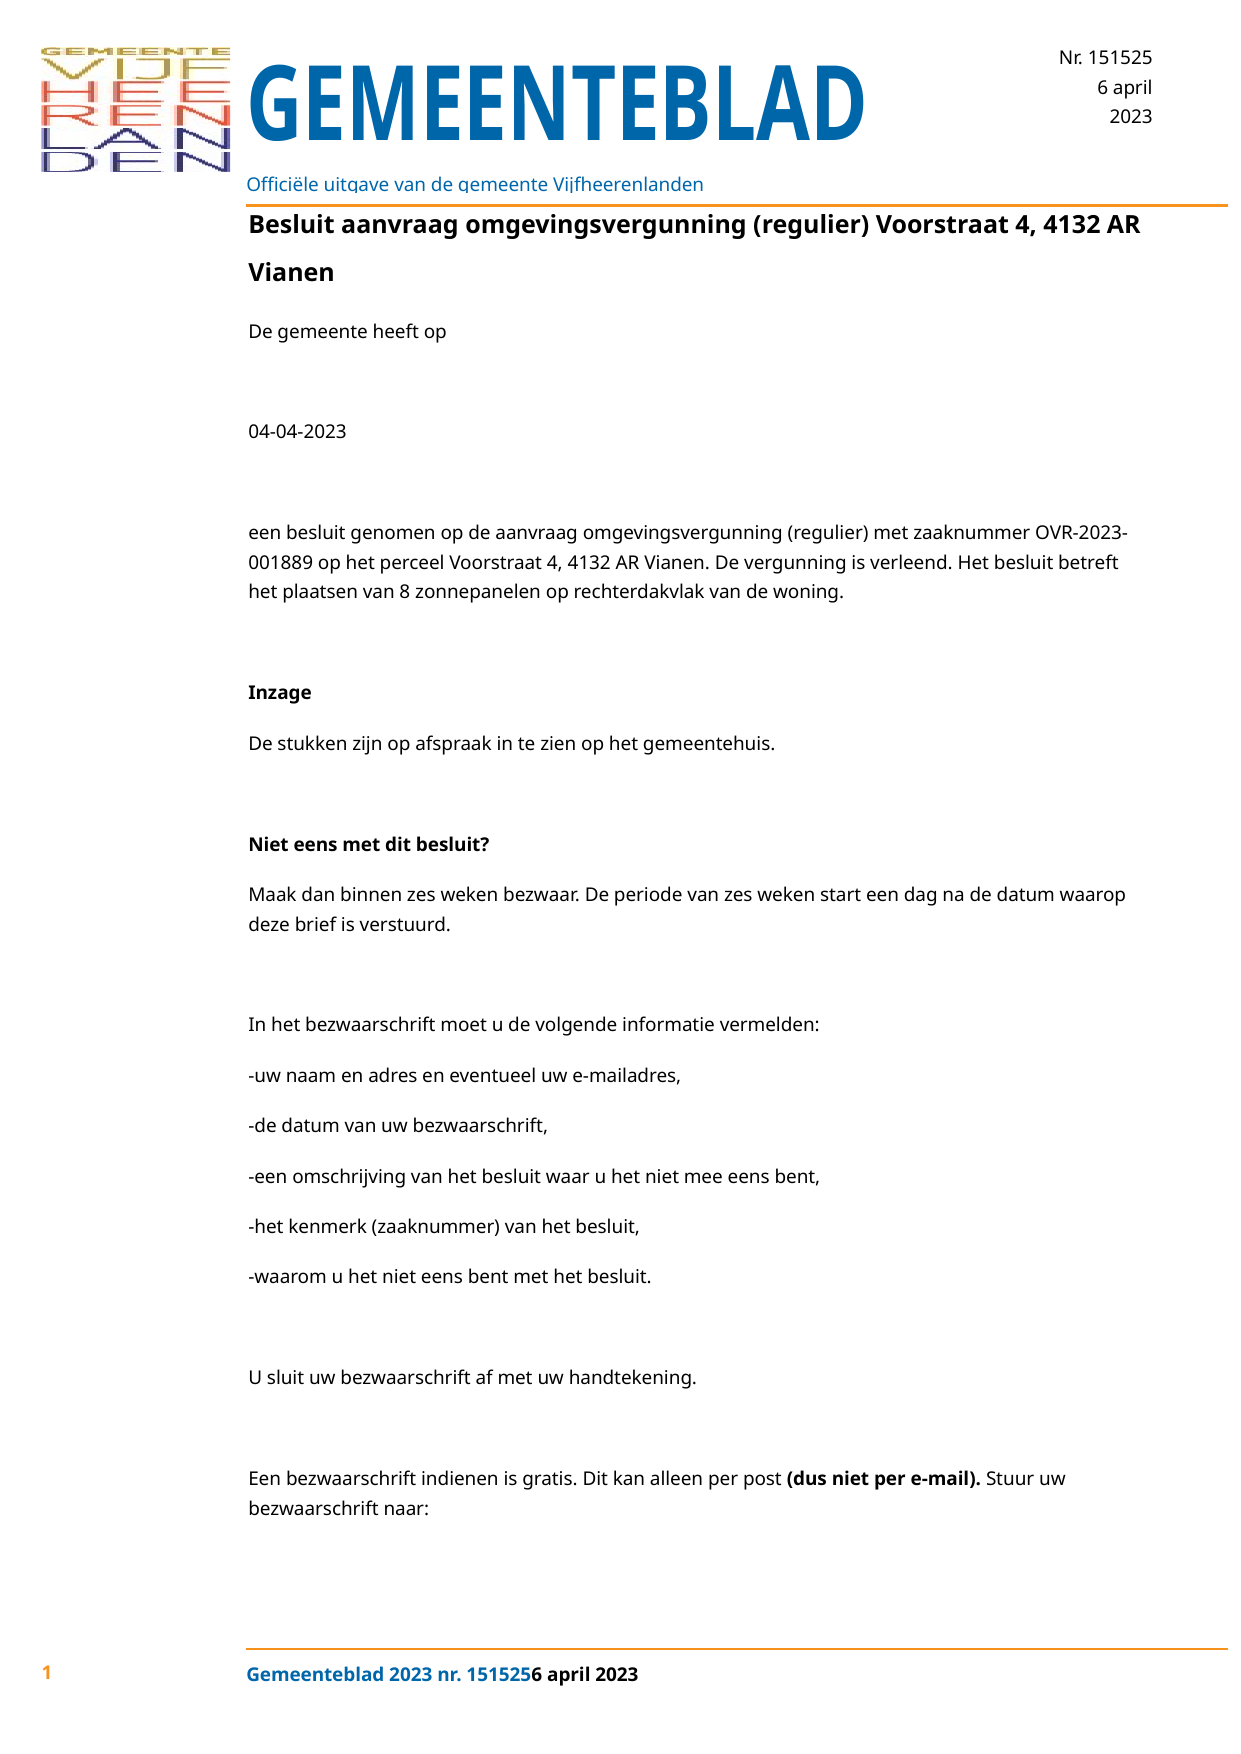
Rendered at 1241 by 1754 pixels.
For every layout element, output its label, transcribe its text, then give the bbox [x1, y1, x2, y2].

text Niet eens met dit besluit? [248, 831, 1152, 857]
text -uw naam en adres en eventueel uw e-mailadres, [248, 1062, 1152, 1088]
text -de datum van uw bezwaarschrift, [248, 1112, 1152, 1138]
text -een omschrijving van het besluit waar u het niet mee eens bent, [248, 1163, 1152, 1189]
picture [41, 47, 231, 172]
text -waarom u het niet eens bent met het besluit. [248, 1264, 1152, 1289]
text In het bezwaarschrift moet u de volgende informatie vermelden: [248, 1012, 1152, 1037]
text Besluit aanvraag omgevingsvergunning (regulier) Voorstraat 4, 4132 AR Vianen [248, 207, 1152, 288]
text U sluit uw bezwaarschrift af met uw handtekening. [248, 1364, 1152, 1390]
text Maak dan binnen zes weken bezwaar. De periode van zes weken start een dag na de datum waarop deze brief is verstuurd. [248, 881, 1152, 937]
text De gemeente heeft op [248, 318, 1152, 344]
text Inzage [248, 679, 1152, 705]
text 04-04-2023 [248, 419, 1152, 444]
text Een bezwaarschrift indienen is gratis. Dit kan alleen per post (dus niet per e-mail). Stuur uw bezwaarschrift naar: [248, 1465, 1152, 1521]
text -het kenmerk (zaaknummer) van het besluit, [248, 1213, 1152, 1239]
text een besluit genomen op de aanvraag omgevingsvergunning (regulier) met zaaknummer OVR-2023-001889 op het perceel Voorstraat 4, 4132 AR Vianen. De vergunning is verleend. Het besluit betreft het plaatsen van 8 zonnepanelen op rechterdakvlak van de woning. [248, 519, 1152, 604]
text De stukken zijn op afspraak in te zien op het gemeentehuis. [248, 730, 1152, 756]
